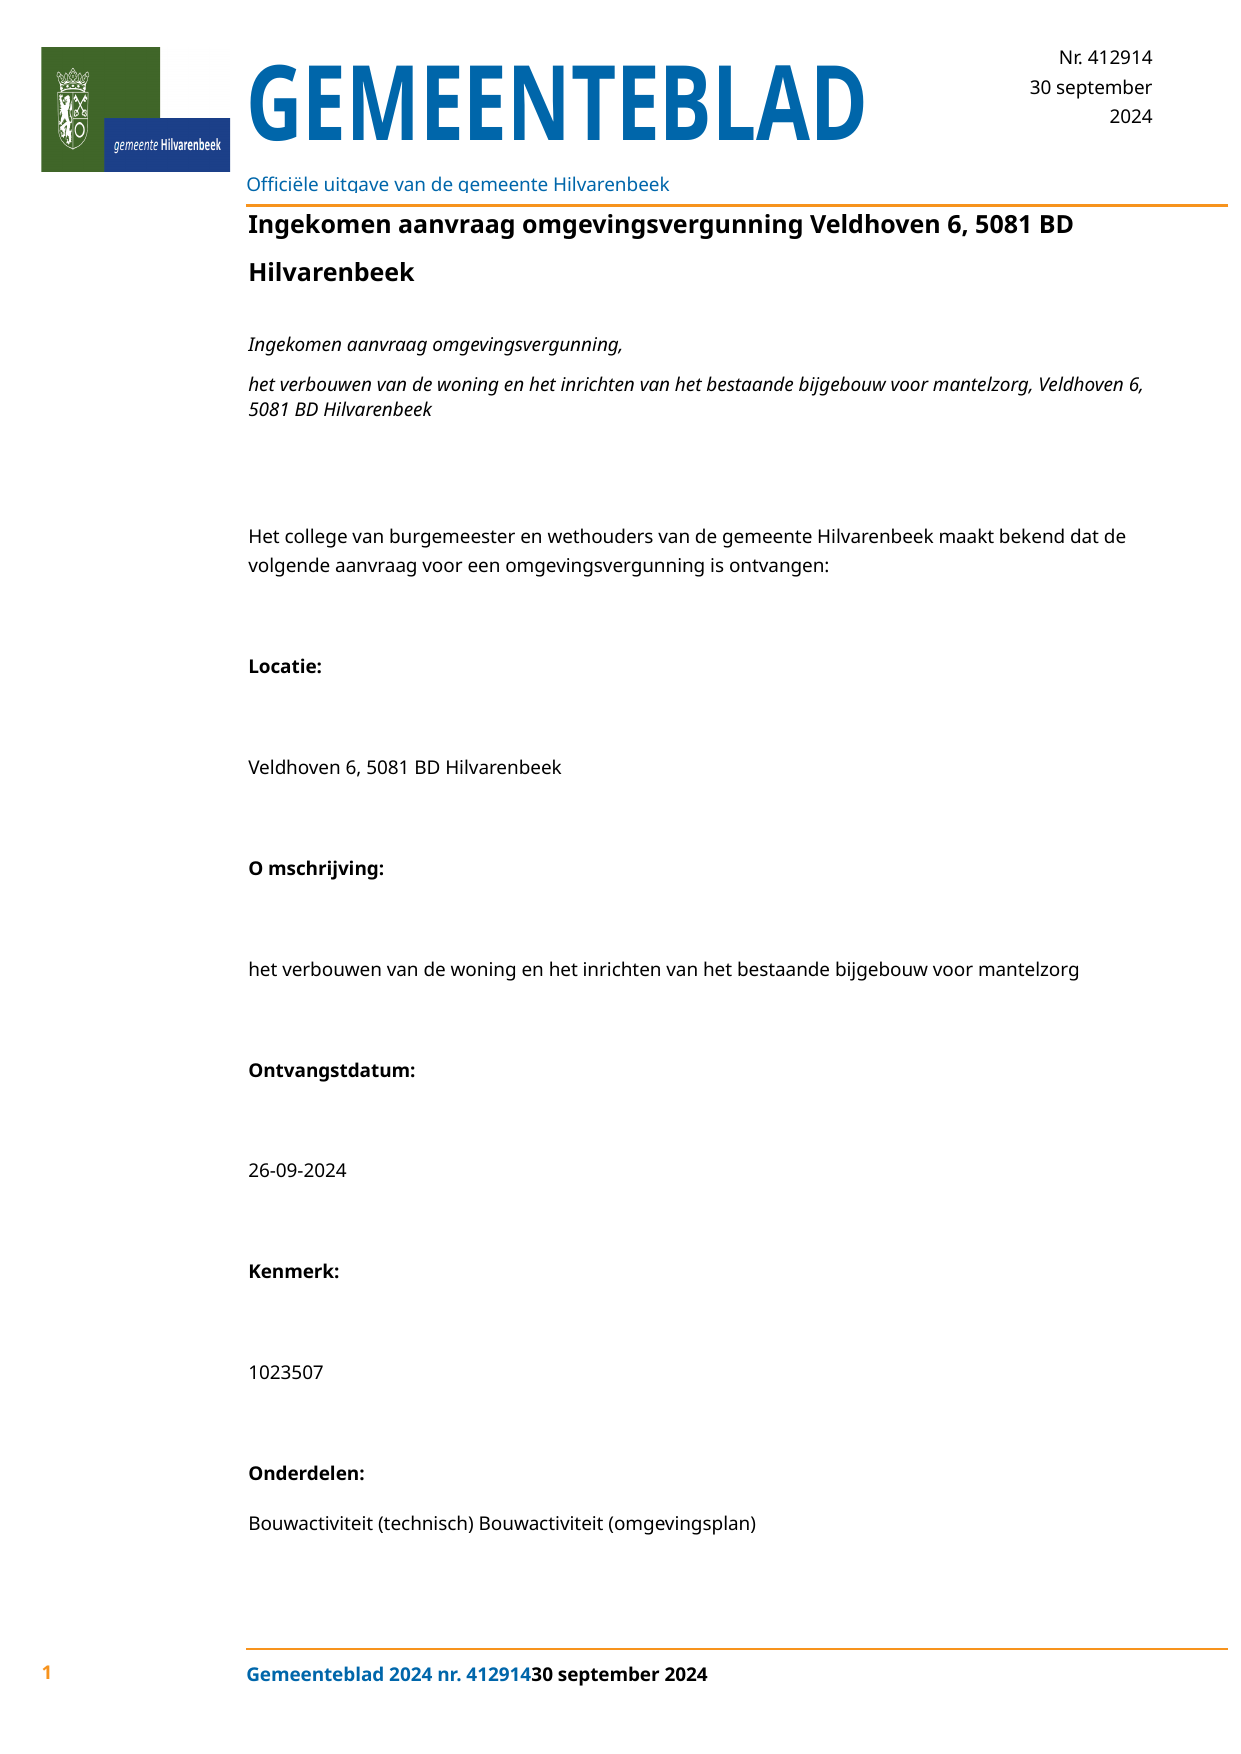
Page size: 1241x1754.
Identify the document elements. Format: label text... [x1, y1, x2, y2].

text Ontvangstdatum: [248, 1057, 1152, 1082]
text Onderdelen: [248, 1460, 1152, 1486]
text Kenmerk: [248, 1258, 1152, 1284]
text het verbouwen van de woning en het inrichten van het bestaande bijgebouw voor mantelzorg, Veldhoven 6, 5081 BD Hilvarenbeek [248, 371, 1152, 422]
text Het college van burgemeester en wethouders van de gemeente Hilvarenbeek maakt bekend dat de volgende aanvraag voor een omgevingsvergunning is ontvangen: [248, 523, 1152, 578]
picture [41, 47, 231, 172]
text 1023507 [248, 1359, 1152, 1385]
text Bouwactiviteit (technisch) Bouwactiviteit (omgevingsplan) [248, 1511, 1152, 1536]
text Locatie: [248, 653, 1152, 679]
text O mschrijving: [248, 855, 1152, 881]
text 26-09-2024 [248, 1158, 1152, 1183]
text het verbouwen van de woning en het inrichten van het bestaande bijgebouw voor mantelzorg [248, 956, 1152, 982]
text Ingekomen aanvraag omgevingsvergunning Veldhoven 6, 5081 BD Hilvarenbeek [248, 207, 1152, 288]
text Ingekomen aanvraag omgevingsvergunning, [248, 331, 1152, 357]
text Veldhoven 6, 5081 BD Hilvarenbeek [248, 754, 1152, 780]
